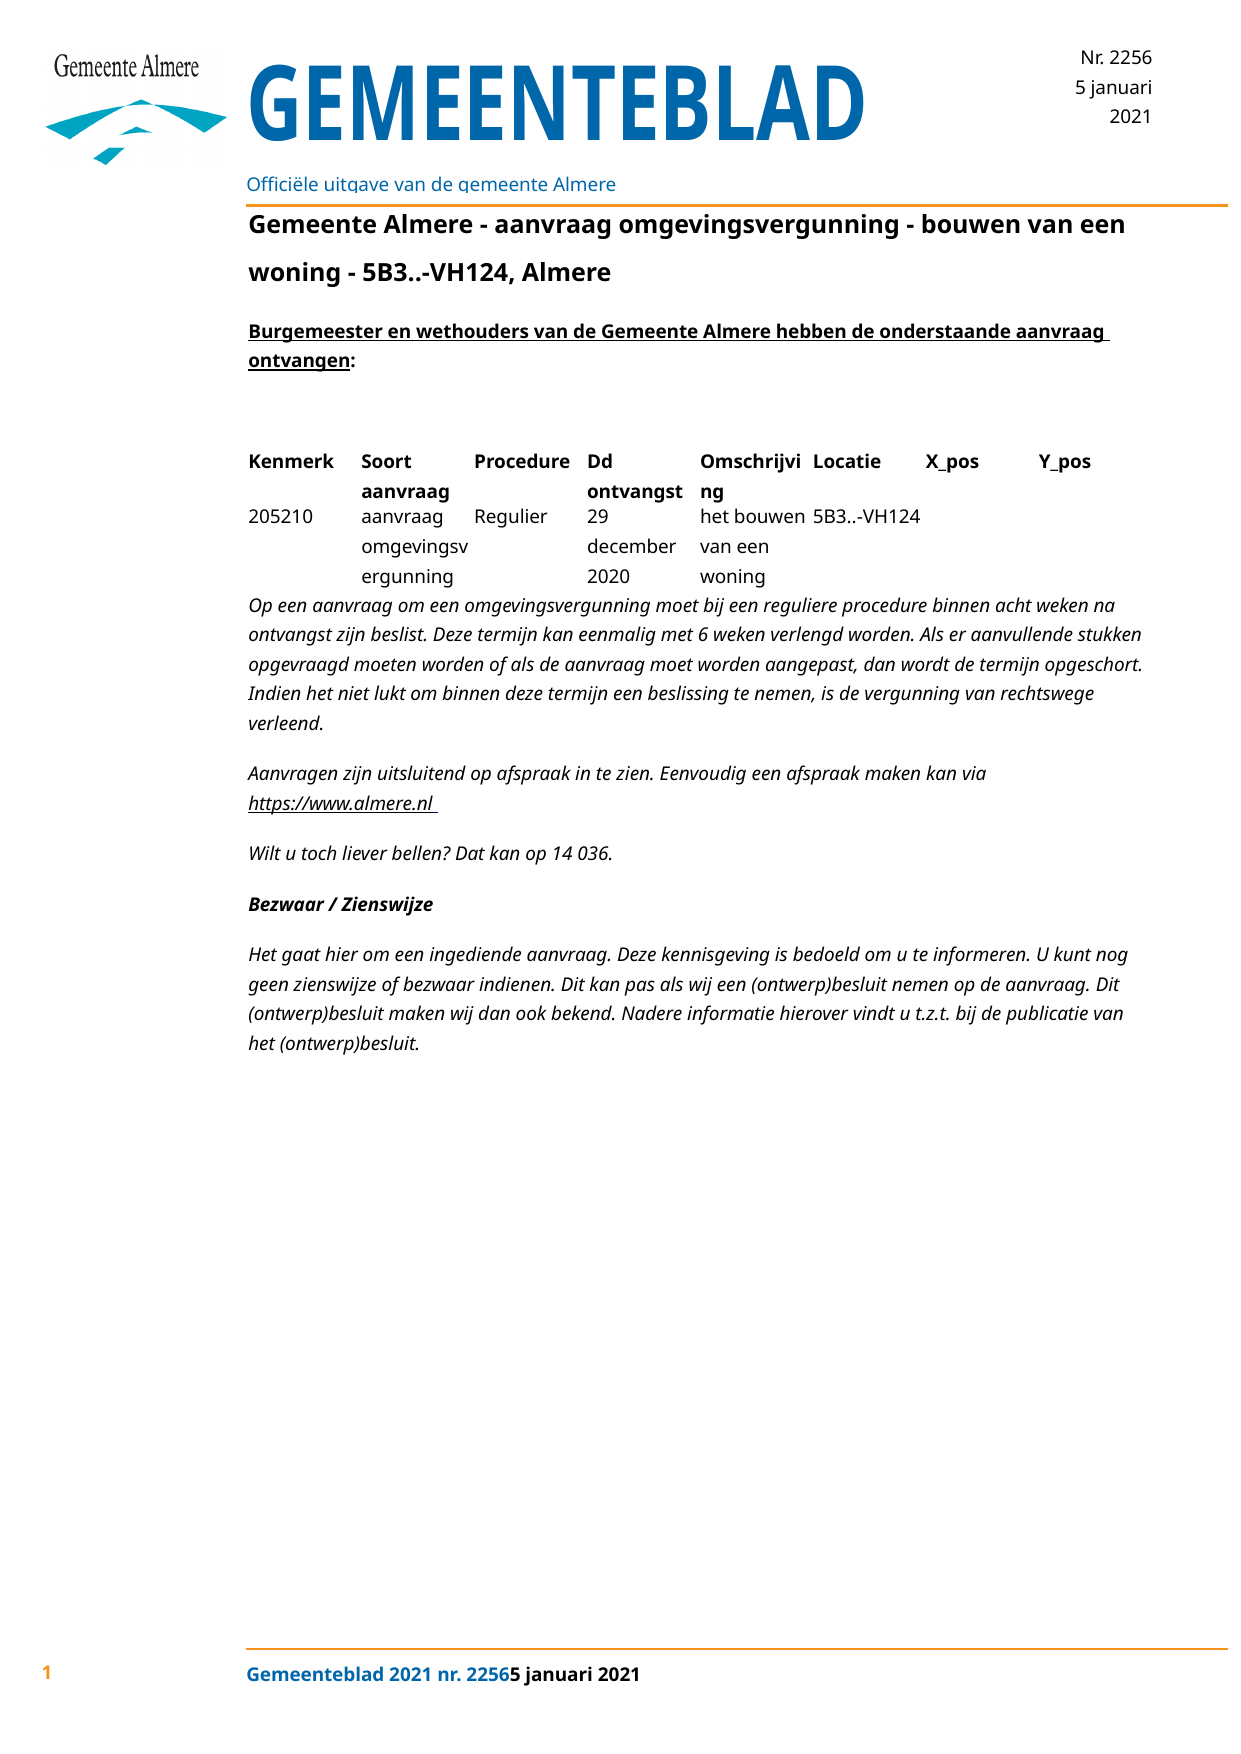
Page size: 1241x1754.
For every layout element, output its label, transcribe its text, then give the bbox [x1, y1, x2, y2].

table_header Locatie [813, 449, 926, 504]
table_header Omschrijving [700, 449, 813, 504]
table_header Procedure [474, 449, 587, 504]
table_cell aanvraag omgevingsvergunning [361, 504, 474, 589]
text Burgemeester en wethouders van de Gemeente Almere hebben de onderstaande aanvraag ontvangen: [248, 318, 1152, 373]
table_cell het bouwen van een woning [700, 504, 813, 589]
table_cell Regulier [474, 504, 587, 589]
table_header Y_pos [1039, 449, 1152, 504]
table_header Kenmerk [248, 449, 361, 504]
table_header Dd ontvangst [587, 449, 700, 504]
text Op een aanvraag om een omgevingsvergunning moet bij een reguliere procedure binnen acht weken na ontvangst zijn beslist. Deze termijn kan eenmalig met 6 weken verlengd worden. Als er aanvullende stukken opgevraagd moeten worden of als de aanvraag moet worden aangepast, dan wordt de termijn opgeschort. Indien het niet lukt om binnen deze termijn een beslissing te nemen, is de vergunning van rechtswege verleend. [248, 592, 1152, 736]
text Wilt u toch liever bellen? Dat kan op 14 036. [248, 841, 1152, 866]
table_cell 205210 [248, 504, 361, 589]
table_header Soort aanvraag [361, 449, 474, 504]
text Het gaat hier om een ingediende aanvraag. Deze kennisgeving is bedoeld om u te informeren. U kunt nog geen zienswijze of bezwaar indienen. Dit kan pas als wij een (ontwerp)besluit nemen op de aanvraag. Dit (ontwerp)besluit maken wij dan ook bekend. Nadere informatie hierover vindt u t.z.t. bij de publicatie van het (ontwerp)besluit. [248, 941, 1152, 1056]
text Gemeente Almere - aanvraag omgevingsvergunning - bouwen van een woning - 5B3..-VH124, Almere [248, 207, 1152, 288]
table_cell [1039, 504, 1152, 589]
table_cell 29 december 2020 [587, 504, 700, 589]
table_header X_pos [926, 449, 1038, 504]
table_cell 5B3..-VH124 [813, 504, 926, 589]
picture [41, 47, 231, 172]
text Aanvragen zijn uitsluitend op afspraak in te zien. Eenvoudig een afspraak maken kan via https://www.almere.nl [248, 761, 1152, 816]
text Bezwaar / Zienswijze [248, 891, 1152, 917]
table_cell [926, 504, 1038, 589]
